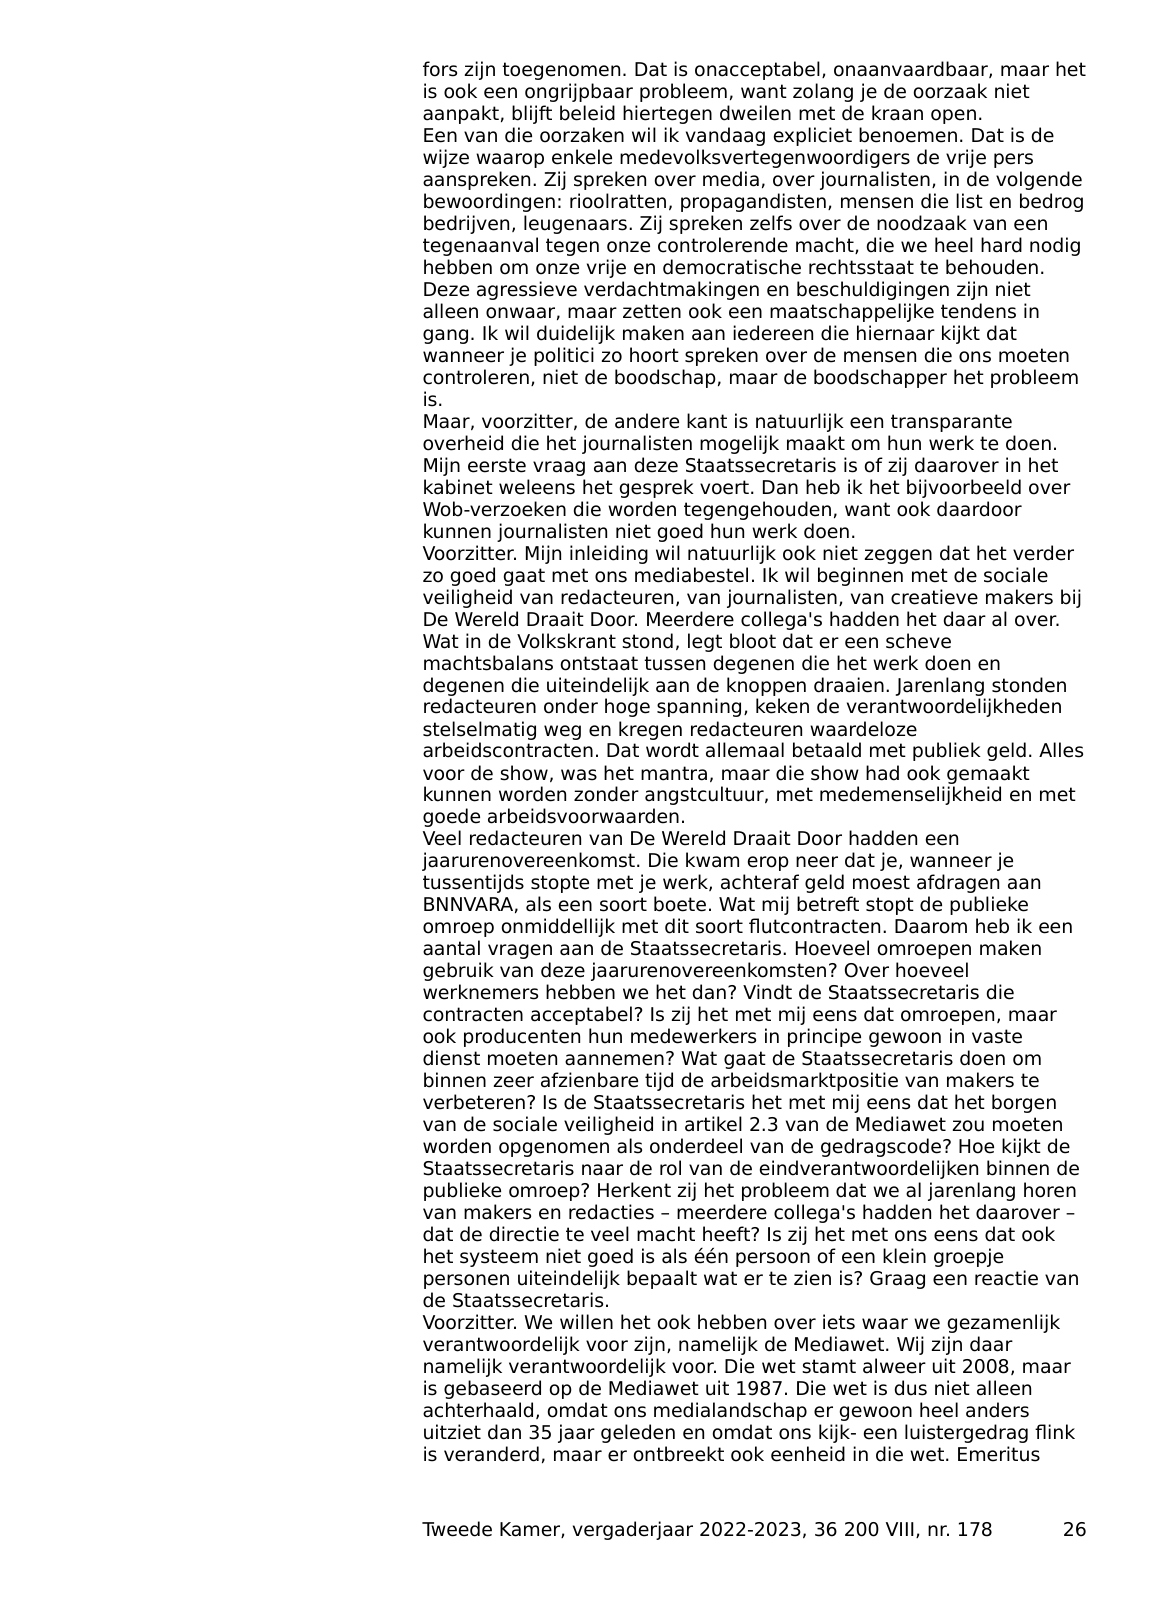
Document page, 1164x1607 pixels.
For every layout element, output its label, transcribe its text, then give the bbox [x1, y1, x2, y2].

text Maar, voorzitter, de andere kant is natuurlijk een transparante overheid die het journalisten mogelijk maakt om hun werk te doen. Mijn eerste vraag aan deze Staatssecretaris is of zij daarover in het kabinet weleens het gesprek voert. Dan heb ik het bijvoorbeeld over Wob-verzoeken die worden tegengehouden, want ook daardoor kunnen journalisten niet goed hun werk doen. [422, 411, 1087, 543]
text Voorzitter. Mijn inleiding wil natuurlijk ook niet zeggen dat het verder zo goed gaat met ons mediabestel. Ik wil beginnen met de sociale veiligheid van redacteuren, van journalisten, van creatieve makers bij De Wereld Draait Door. Meerdere collega's hadden het daar al over. Wat in de Volkskrant stond, legt bloot dat er een scheve machtsbalans ontstaat tussen degenen die het werk doen en degenen die uiteindelijk aan de knoppen draaien. Jarenlang stonden redacteuren onder hoge spanning, keken de verantwoordelijkheden stelselmatig weg en kregen redacteuren waardeloze arbeidscontracten. Dat wordt allemaal betaald met publiek geld. Alles voor de show, was het mantra, maar die show had ook gemaakt kunnen worden zonder angstcultuur, met medemenselijkheid en met goede arbeidsvoorwaarden. [422, 543, 1087, 828]
text Veel redacteuren van De Wereld Draait Door hadden een jaarurenovereenkomst. Die kwam erop neer dat je, wanneer je tussentijds stopte met je werk, achteraf geld moest afdragen aan BNNVARA, als een soort boete. Wat mij betreft stopt de publieke omroep onmiddellijk met dit soort flutcontracten. Daarom heb ik een aantal vragen aan de Staatssecretaris. Hoeveel omroepen maken gebruik van deze jaarurenovereenkomsten? Over hoeveel werknemers hebben we het dan? Vindt de Staatssecretaris die contracten acceptabel? Is zij het met mij eens dat omroepen, maar ook producenten hun medewerkers in principe gewoon in vaste dienst moeten aannemen? Wat gaat de Staatssecretaris doen om binnen zeer afzienbare tijd de arbeidsmarktpositie van makers te verbeteren? Is de Staatssecretaris het met mij eens dat het borgen van de sociale veiligheid in artikel 2.3 van de Mediawet zou moeten worden opgenomen als onderdeel van de gedragscode? Hoe kijkt de Staatssecretaris naar de rol van de eindverantwoordelijken binnen de publieke omroep? Herkent zij het probleem dat we al jarenlang horen van makers en redacties – meerdere collega's hadden het daarover – dat de directie te veel macht heeft? Is zij het met ons eens dat ook het systeem niet goed is als één persoon of een klein groepje personen uiteindelijk bepaalt wat er te zien is? Graag een reactie van de Staatssecretaris. [422, 828, 1087, 1312]
text fors zijn toegenomen. Dat is onacceptabel, onaanvaardbaar, maar het is ook een ongrijpbaar probleem, want zolang je de oorzaak niet aanpakt, blijft beleid hiertegen dweilen met de kraan open. [422, 59, 1087, 125]
text Voorzitter. We willen het ook hebben over iets waar we gezamenlijk verantwoordelijk voor zijn, namelijk de Mediawet. Wij zijn daar namelijk verantwoordelijk voor. Die wet stamt alweer uit 2008, maar is gebaseerd op de Mediawet uit 1987. Die wet is dus niet alleen achterhaald, omdat ons medialandschap er gewoon heel anders uitziet dan 35 jaar geleden en omdat ons kijk- een luistergedrag flink is veranderd, maar er ontbreekt ook eenheid in die wet. Emeritus [422, 1312, 1087, 1466]
text Een van die oorzaken wil ik vandaag expliciet benoemen. Dat is de wijze waarop enkele medevolksvertegenwoordigers de vrije pers aanspreken. Zij spreken over media, over journalisten, in de volgende bewoordingen: rioolratten, propagandisten, mensen die list en bedrog bedrijven, leugenaars. Zij spreken zelfs over de noodzaak van een tegenaanval tegen onze controlerende macht, die we heel hard nodig hebben om onze vrije en democratische rechtsstaat te behouden. Deze agressieve verdachtmakingen en beschuldigingen zijn niet alleen onwaar, maar zetten ook een maatschappelijke tendens in gang. Ik wil duidelijk maken aan iedereen die hiernaar kijkt dat wanneer je politici zo hoort spreken over de mensen die ons moeten controleren, niet de boodschap, maar de boodschapper het probleem is. [422, 125, 1087, 411]
